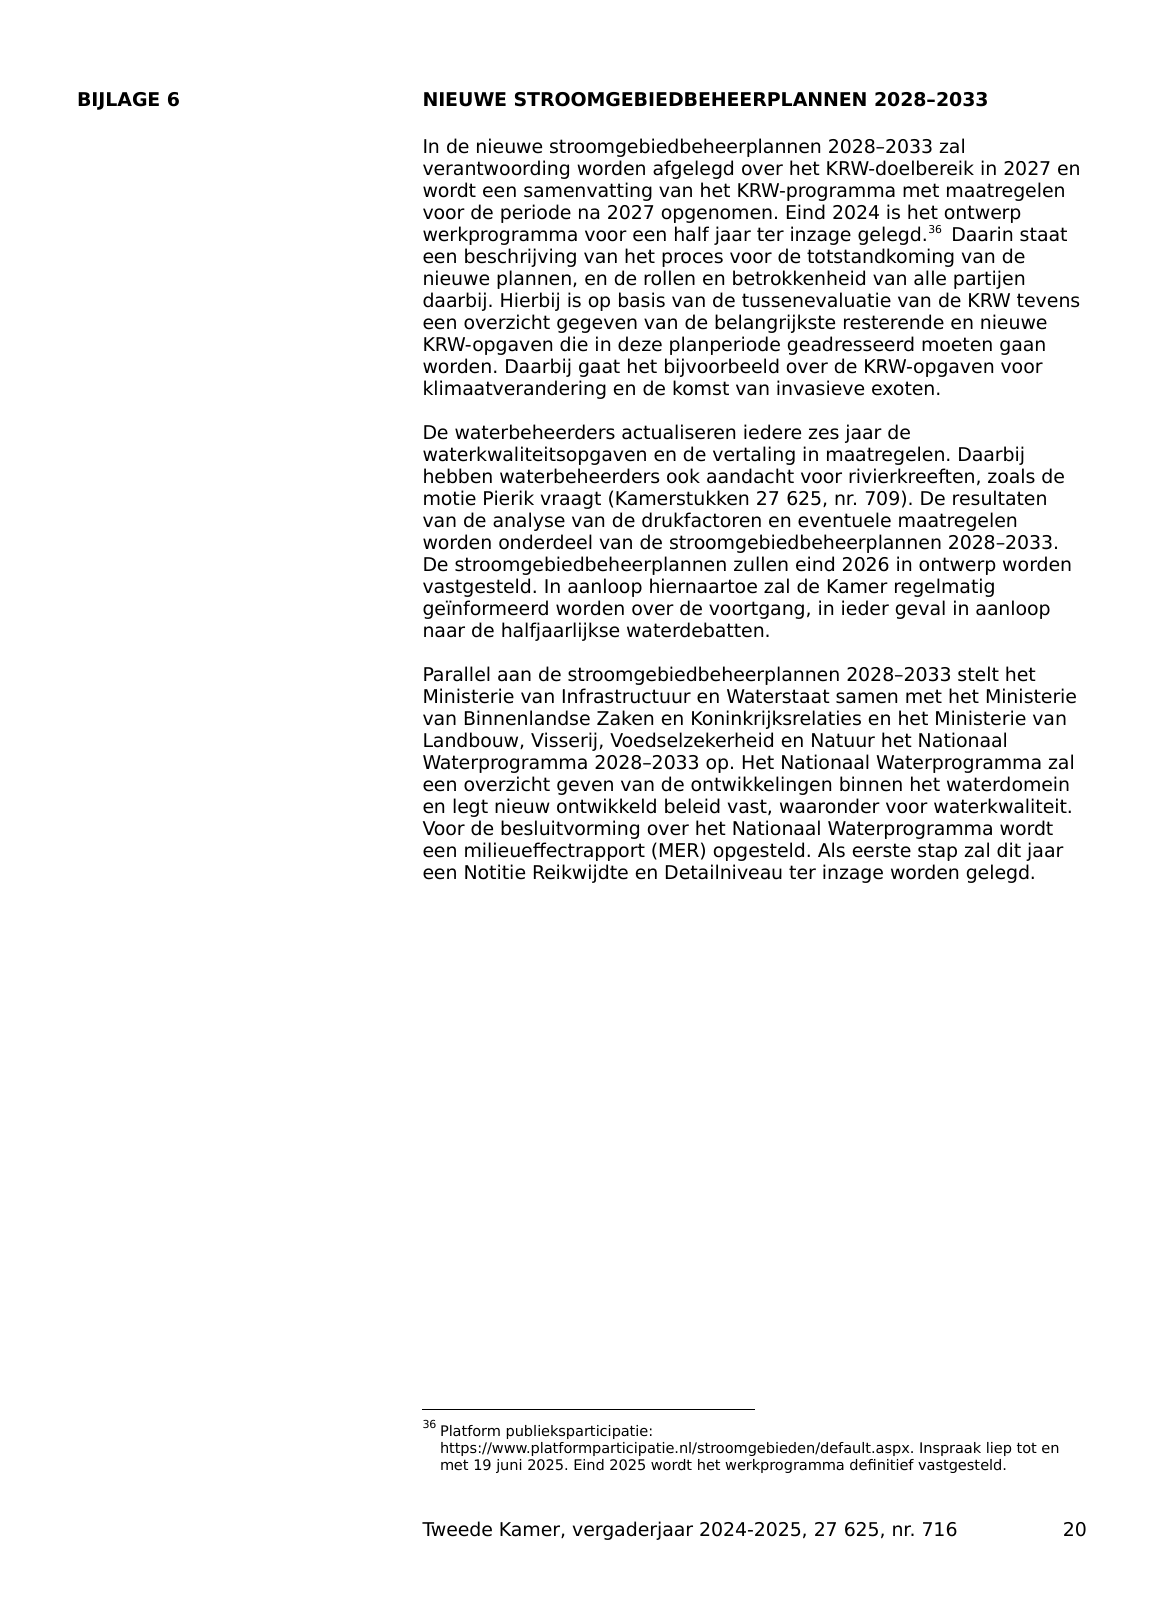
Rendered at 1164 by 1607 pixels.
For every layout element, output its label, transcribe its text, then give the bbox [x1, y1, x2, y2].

text Platform publieksparticipatie: https://www.platformparticipatie.nl/stroomgebieden/default.aspx. Inspraak liep tot en met 19 juni 2025. Eind 2025 wordt het werkprogramma definitief vastgesteld. [422, 1418, 1087, 1474]
text De waterbeheerders actualiseren iedere zes jaar de waterkwaliteitsopgaven en de vertaling in maatregelen. Daarbij hebben waterbeheerders ook aandacht voor rivierkreeften, zoals de motie Pierik vraagt (Kamerstukken 27 625, nr. 709). De resultaten van de analyse van de drukfactoren en eventuele maatregelen worden onderdeel van de stroomgebiedbeheerplannen 2028–2033. De stroomgebiedbeheerplannen zullen eind 2026 in ontwerp worden vastgesteld. In aanloop hiernaartoe zal de Kamer regelmatig geïnformeerd worden over de voortgang, in ieder geval in aanloop naar de halfjaarlijkse waterdebatten. [422, 422, 1087, 642]
subtitle BIJLAGE 6 NIEUWE STROOMGEBIEDBEHEERPLANNEN 2028–2033 [77, 89, 1087, 111]
text In de nieuwe stroomgebiedbeheerplannen 2028–2033 zal verantwoording worden afgelegd over het KRW-doelbereik in 2027 en wordt een samenvatting van het KRW-programma met maatregelen voor de periode na 2027 opgenomen. Eind 2024 is het ontwerp werkprogramma voor een half jaar ter inzage gelegd. Daarin staat een beschrijving van het proces voor de totstandkoming van de nieuwe plannen, en de rollen en betrokkenheid van alle partijen daarbij. Hierbij is op basis van de tussenevaluatie van de KRW tevens een overzicht gegeven van de belangrijkste resterende en nieuwe KRW-opgaven die in deze planperiode geadresseerd moeten gaan worden. Daarbij gaat het bijvoorbeeld over de KRW-opgaven voor klimaatverandering en de komst van invasieve exoten. [422, 136, 1087, 400]
text Parallel aan de stroomgebiedbeheerplannen 2028–2033 stelt het Ministerie van Infrastructuur en Waterstaat samen met het Ministerie van Binnenlandse Zaken en Koninkrijksrelaties en het Ministerie van Landbouw, Visserij, Voedselzekerheid en Natuur het Nationaal Waterprogramma 2028–2033 op. Het Nationaal Waterprogramma zal een overzicht geven van de ontwikkelingen binnen het waterdomein en legt nieuw ontwikkeld beleid vast, waaronder voor waterkwaliteit. Voor de besluitvorming over het Nationaal Waterprogramma wordt een milieueffectrapport (MER) opgesteld. Als eerste stap zal dit jaar een Notitie Reikwijdte en Detailniveau ter inzage worden gelegd. [422, 664, 1087, 884]
